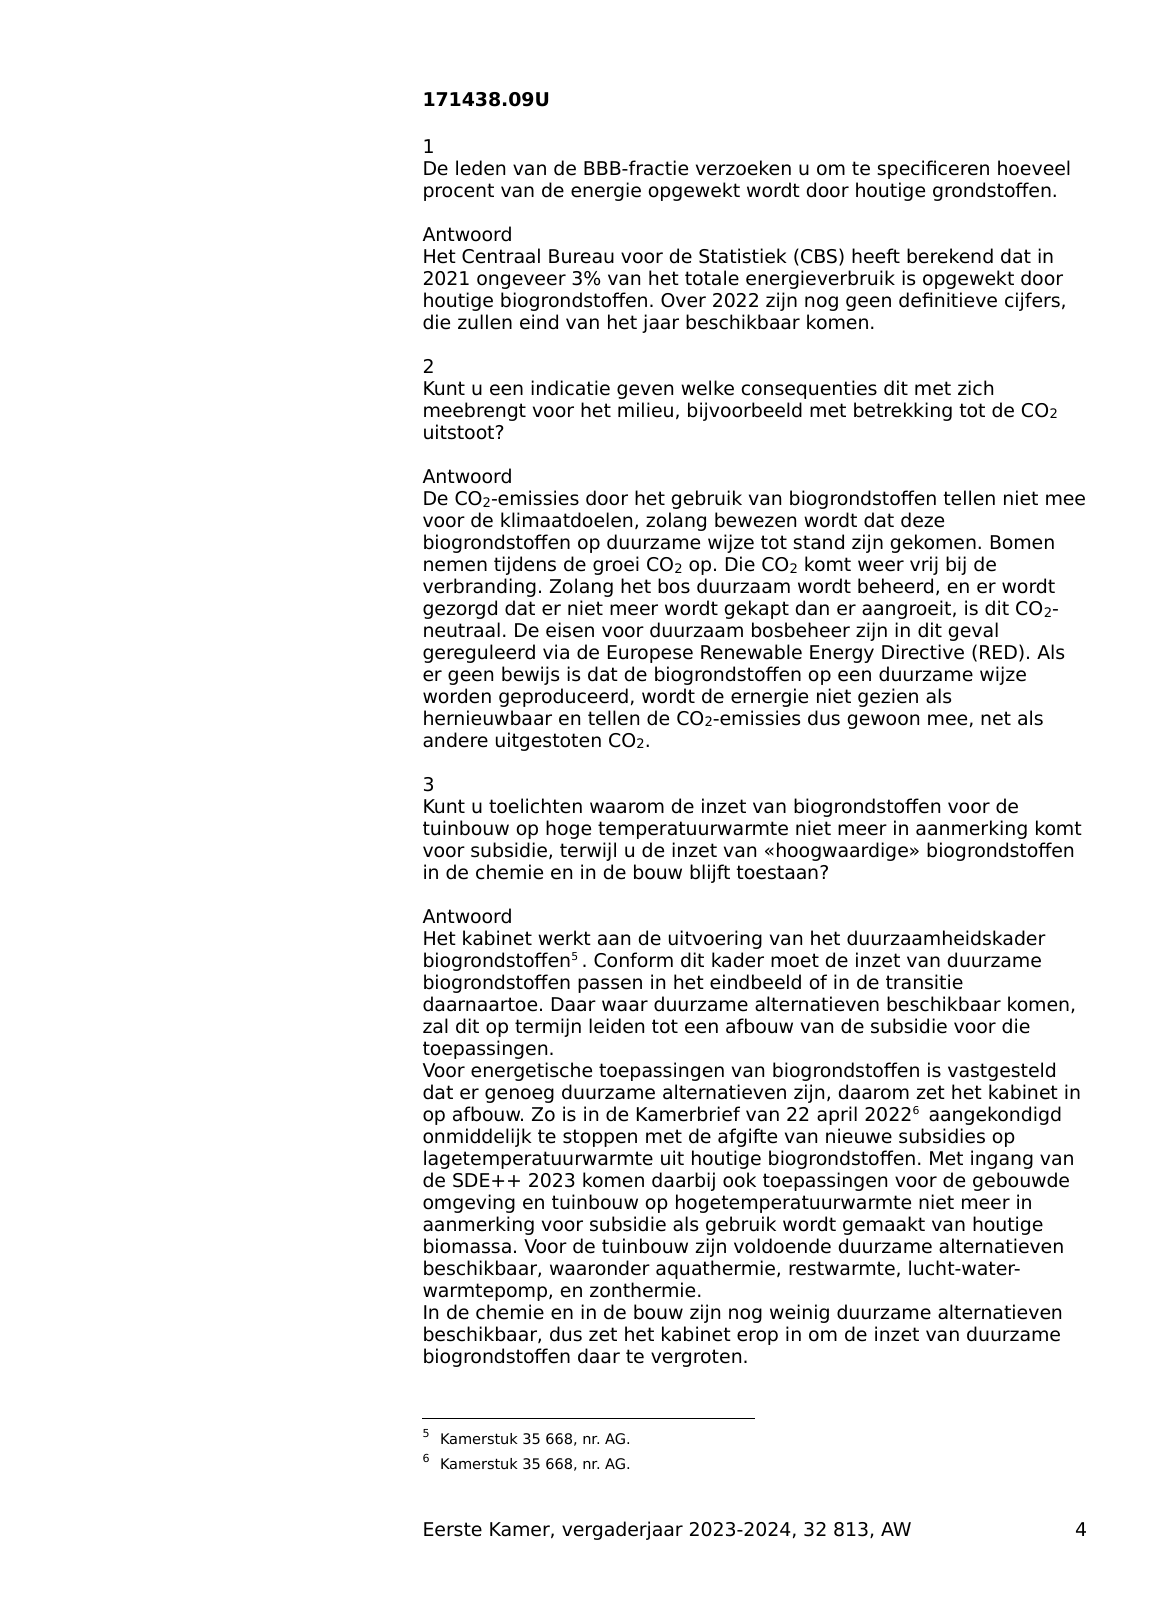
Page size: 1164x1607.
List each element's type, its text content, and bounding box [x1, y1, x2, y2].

text 3 [422, 774, 1087, 796]
text Antwoord [422, 906, 1087, 928]
text De leden van de BBB-fractie verzoeken u om te specificeren hoeveel procent van de energie opgewekt wordt door houtige grondstoffen. [422, 158, 1087, 202]
text De CO2-emissies door het gebruik van biogrondstoffen tellen niet mee voor de klimaatdoelen, zolang bewezen wordt dat deze biogrondstoffen op duurzame wijze tot stand zijn gekomen. Bomen nemen tijdens de groei CO2 op. Die CO2 komt weer vrij bij de verbranding. Zolang het bos duurzaam wordt beheerd, en er wordt gezorgd dat er niet meer wordt gekapt dan er aangroeit, is dit CO2-neutraal. De eisen voor duurzaam bosbeheer zijn in dit geval gereguleerd via de Europese Renewable Energy Directive (RED). Als er geen bewijs is dat de biogrondstoffen op een duurzame wijze worden geproduceerd, wordt de ernergie niet gezien als hernieuwbaar en tellen de CO2-emissies dus gewoon mee, net als andere uitgestoten CO2. [422, 488, 1087, 752]
text 1 [422, 136, 1087, 158]
subtitle 171438.09U [422, 89, 1087, 111]
text Voor energetische toepassingen van biogrondstoffen is vastgesteld dat er genoeg duurzame alternatieven zijn, daarom zet het kabinet in op afbouw. Zo is in de Kamerbrief van 22 april 2022 aangekondigd onmiddelijk te stoppen met de afgifte van nieuwe subsidies op lagetemperatuurwarmte uit houtige biogrondstoffen. Met ingang van de SDE++ 2023 komen daarbij ook toepassingen voor de gebouwde omgeving en tuinbouw op hogetemperatuurwarmte niet meer in aanmerking voor subsidie als gebruik wordt gemaakt van houtige biomassa. Voor de tuinbouw zijn voldoende duurzame alternatieven beschikbaar, waaronder aquathermie, restwarmte, lucht-water-warmtepomp, en zonthermie. [422, 1060, 1087, 1302]
text Antwoord [422, 466, 1087, 488]
text Kamerstuk 35 668, nr. AG. [422, 1452, 1087, 1474]
text Het Centraal Bureau voor de Statistiek (CBS) heeft berekend dat in 2021 ongeveer 3% van het totale energieverbruik is opgewekt door houtige biogrondstoffen. Over 2022 zijn nog geen definitieve cijfers, die zullen eind van het jaar beschikbaar komen. [422, 246, 1087, 334]
text Antwoord [422, 224, 1087, 246]
text Kamerstuk 35 668, nr. AG. [422, 1427, 1087, 1449]
text Kunt u toelichten waarom de inzet van biogrondstoffen voor de tuinbouw op hoge temperatuurwarmte niet meer in aanmerking komt voor subsidie, terwijl u de inzet van «hoogwaardige» biogrondstoffen in de chemie en in de bouw blijft toestaan? [422, 796, 1087, 884]
text In de chemie en in de bouw zijn nog weinig duurzame alternatieven beschikbaar, dus zet het kabinet erop in om de inzet van duurzame biogrondstoffen daar te vergroten. [422, 1302, 1087, 1368]
text 2 [422, 356, 1087, 378]
text Het kabinet werkt aan de uitvoering van het duurzaamheidskader biogrondstoffen. Conform dit kader moet de inzet van duurzame biogrondstoffen passen in het eindbeeld of in de transitie daarnaartoe. Daar waar duurzame alternatieven beschikbaar komen, zal dit op termijn leiden tot een afbouw van de subsidie voor die toepassingen. [422, 928, 1087, 1060]
text Kunt u een indicatie geven welke consequenties dit met zich meebrengt voor het milieu, bijvoorbeeld met betrekking tot de CO2 uitstoot? [422, 378, 1087, 444]
